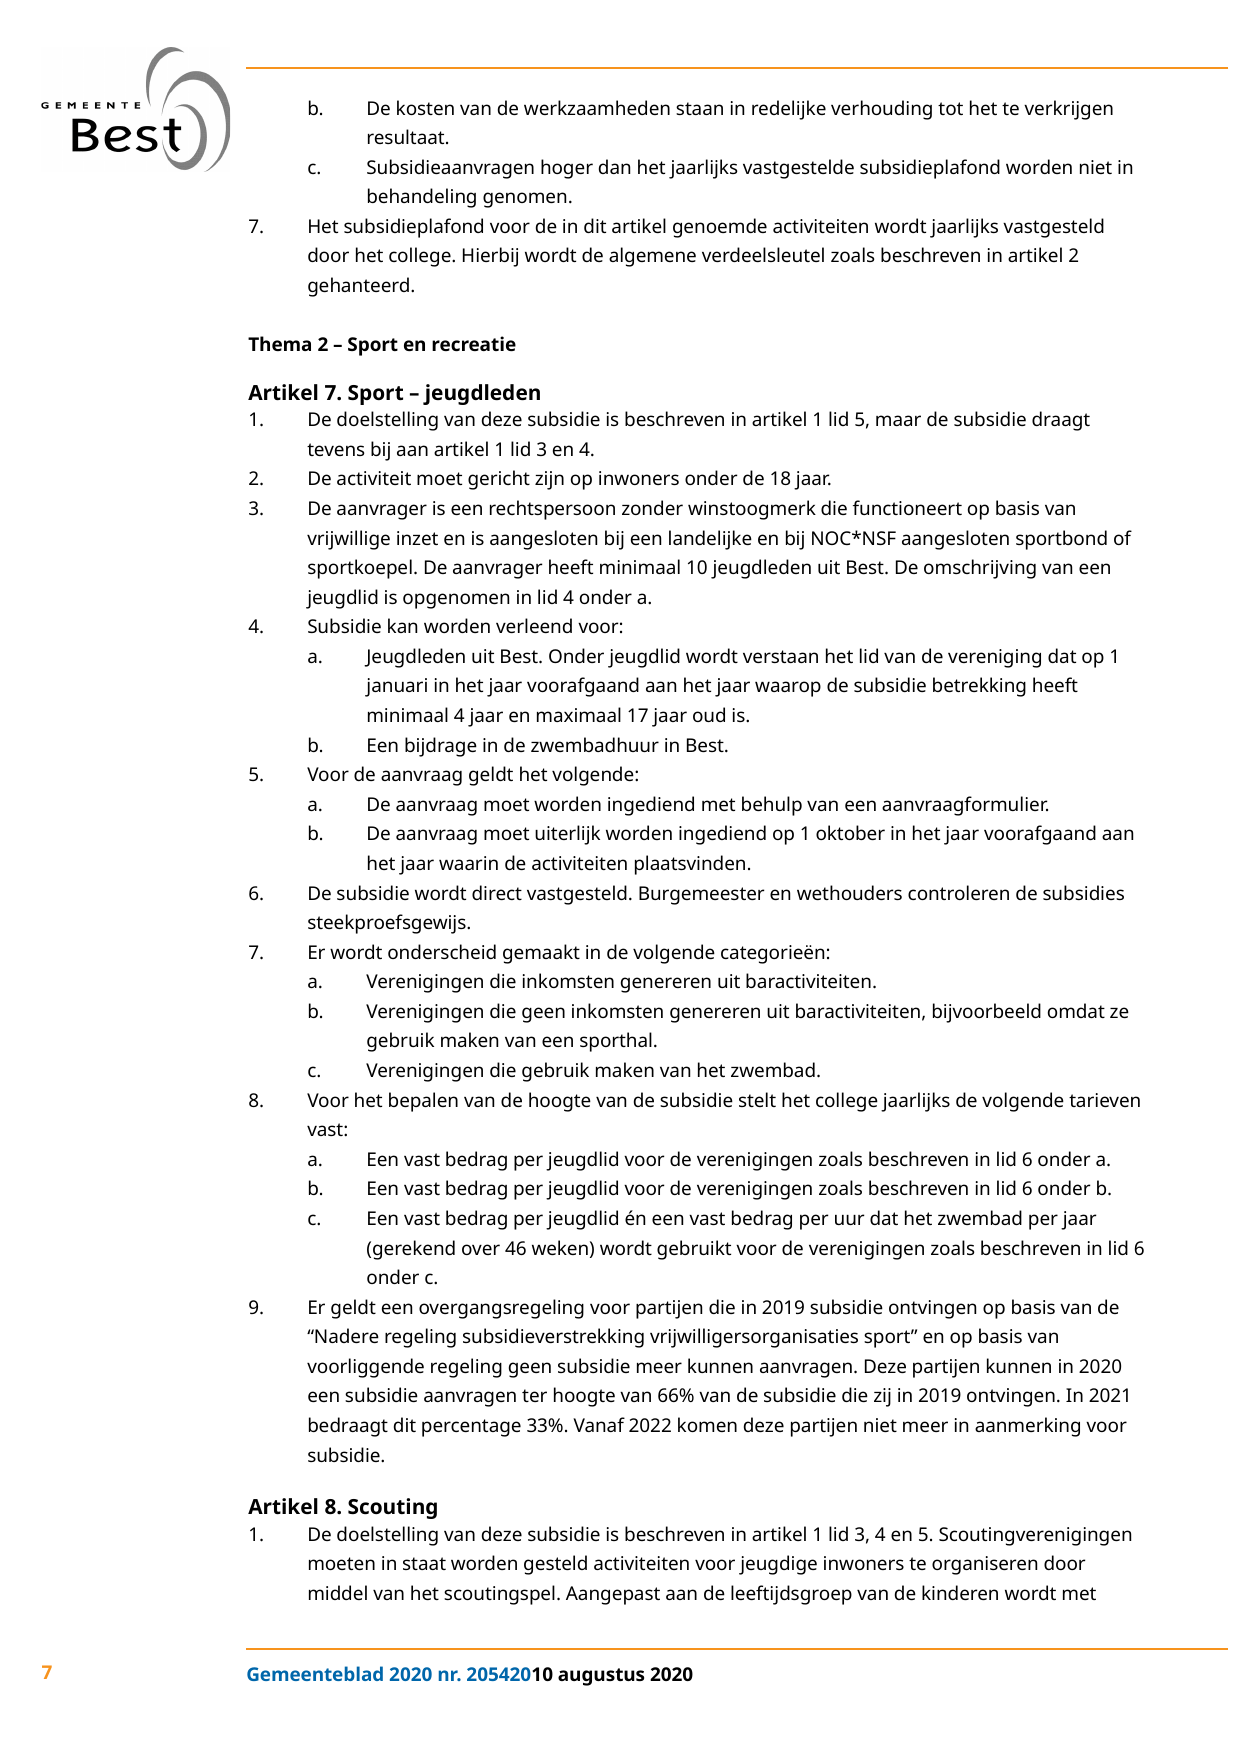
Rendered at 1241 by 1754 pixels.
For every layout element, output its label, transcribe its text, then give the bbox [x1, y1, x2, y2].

list Voor de aanvraag geldt het volgende: [248, 761, 1152, 787]
list De doelstelling van deze subsidie is beschreven in artikel 1 lid 3, 4 en 5. Scoutingverenigingen moeten in staat worden gesteld activiteiten voor jeugdige inwoners te organiseren door middel van het scoutingspel. Aangepast aan de leeftijdsgroep van de kinderen wordt met [248, 1521, 1152, 1606]
list Een vast bedrag per jeugdlid voor de verenigingen zoals beschreven in lid 6 onder a. [307, 1146, 1152, 1172]
list Een vast bedrag per jeugdlid voor de verenigingen zoals beschreven in lid 6 onder b. [307, 1176, 1152, 1201]
list Een vast bedrag per jeugdlid én een vast bedrag per uur dat het zwembad per jaar (gerekend over 46 weken) wordt gebruikt voor de verenigingen zoals beschreven in lid 6 onder c. [307, 1205, 1152, 1290]
text Artikel 8. Scouting [248, 1492, 1152, 1521]
list Subsidieaanvragen hoger dan het jaarlijks vastgestelde subsidieplafond worden niet in behandeling genomen. [307, 154, 1152, 209]
picture [41, 47, 231, 172]
list De kosten van de werkzaamheden staan in redelijke verhouding tot het te verkrijgen resultaat. [307, 95, 1152, 150]
list Het subsidieplafond voor de in dit artikel genoemde activiteiten wordt jaarlijks vastgesteld door het college. Hierbij wordt de algemene verdeelsleutel zoals beschreven in artikel 2 gehanteerd. [248, 213, 1152, 298]
list Er wordt onderscheid gemaakt in de volgende categorieën: [248, 939, 1152, 965]
list Voor het bepalen van de hoogte van de subsidie stelt het college jaarlijks de volgende tarieven vast: [248, 1087, 1152, 1142]
list Subsidie kan worden verleend voor: [248, 613, 1152, 639]
list De activiteit moet gericht zijn op inwoners onder de 18 jaar. [248, 466, 1152, 491]
list De subsidie wordt direct vastgesteld. Burgemeester en wethouders controleren de subsidies steekproefsgewijs. [248, 880, 1152, 935]
list De doelstelling van deze subsidie is beschreven in artikel 1 lid 5, maar de subsidie draagt tevens bij aan artikel 1 lid 3 en 4. [248, 406, 1152, 462]
list Verenigingen die inkomsten genereren uit baractiviteiten. [307, 968, 1152, 994]
list Er geldt een overgangsregeling voor partijen die in 2019 subsidie ontvingen op basis van de “Nadere regeling subsidieverstrekking vrijwilligersorganisaties sport” en op basis van voorliggende regeling geen subsidie meer kunnen aanvragen. Deze partijen kunnen in 2020 een subsidie aanvragen ter hoogte van 66% van de subsidie die zij in 2019 ontvingen. In 2021 bedraagt dit percentage 33%. Vanaf 2022 komen deze partijen niet meer in aanmerking voor subsidie. [248, 1294, 1152, 1468]
list De aanvrager is een rechtspersoon zonder winstoogmerk die functioneert op basis van vrijwillige inzet en is aangesloten bij een landelijke en bij NOC*NSF aangesloten sportbond of sportkoepel. De aanvrager heeft minimaal 10 jeugdleden uit Best. De omschrijving van een jeugdlid is opgenomen in lid 4 onder a. [248, 495, 1152, 610]
text Artikel 7. Sport – jeugdleden [248, 378, 1152, 406]
text Thema 2 – Sport en recreatie [248, 331, 1152, 357]
list Een bijdrage in de zwembadhuur in Best. [307, 732, 1152, 758]
list Verenigingen die geen inkomsten genereren uit baractiviteiten, bijvoorbeeld omdat ze gebruik maken van een sporthal. [307, 998, 1152, 1053]
list De aanvraag moet worden ingediend met behulp van een aanvraagformulier. [307, 791, 1152, 817]
list Jeugdleden uit Best. Onder jeugdlid wordt verstaan het lid van de vereniging dat op 1 januari in het jaar voorafgaand aan het jaar waarop de subsidie betrekking heeft minimaal 4 jaar en maximaal 17 jaar oud is. [307, 643, 1152, 728]
list Verenigingen die gebruik maken van het zwembad. [307, 1057, 1152, 1083]
list De aanvraag moet uiterlijk worden ingediend op 1 oktober in het jaar voorafgaand aan het jaar waarin de activiteiten plaatsvinden. [307, 821, 1152, 876]
